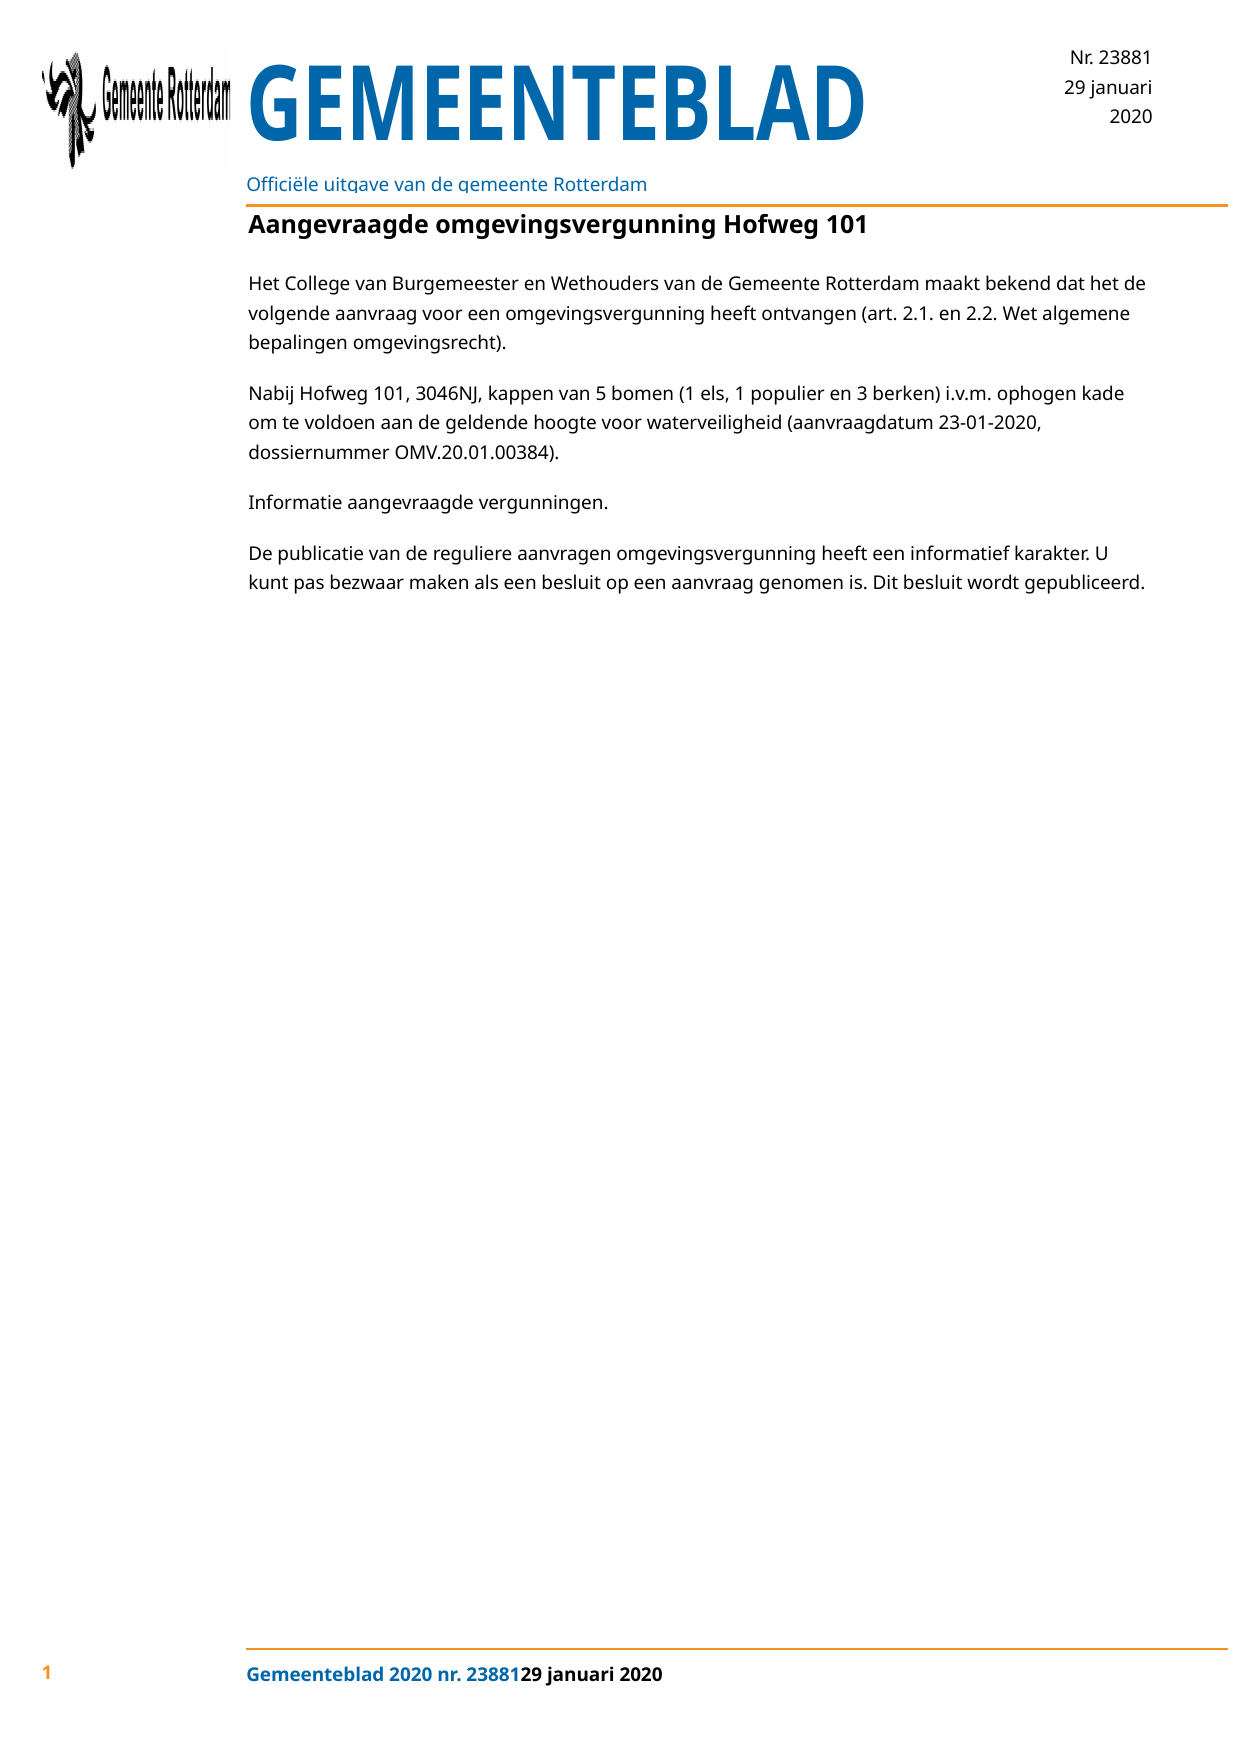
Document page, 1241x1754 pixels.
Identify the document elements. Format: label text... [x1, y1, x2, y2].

text Informatie aangevraagde vergunningen. [248, 489, 1152, 515]
text Nabij Hofweg 101, 3046NJ, kappen van 5 bomen (1 els, 1 populier en 3 berken) i.v.m. ophogen kade om te voldoen aan de geldende hoogte voor waterveiligheid (aanvraagdatum 23-01-2020, dossiernummer OMV.20.01.00384). [248, 380, 1152, 465]
text Aangevraagde omgevingsvergunning Hofweg 101 [248, 207, 1152, 241]
picture [41, 47, 231, 172]
text Het College van Burgemeester en Wethouders van de Gemeente Rotterdam maakt bekend dat het de volgende aanvraag voor een omgevingsvergunning heeft ontvangen (art. 2.1. en 2.2. Wet algemene bepalingen omgevingsrecht). [248, 270, 1152, 355]
text De publicatie van de reguliere aanvragen omgevingsvergunning heeft een informatief karakter. U kunt pas bezwaar maken als een besluit op een aanvraag genomen is. Dit besluit wordt gepubliceerd. [248, 540, 1152, 595]
